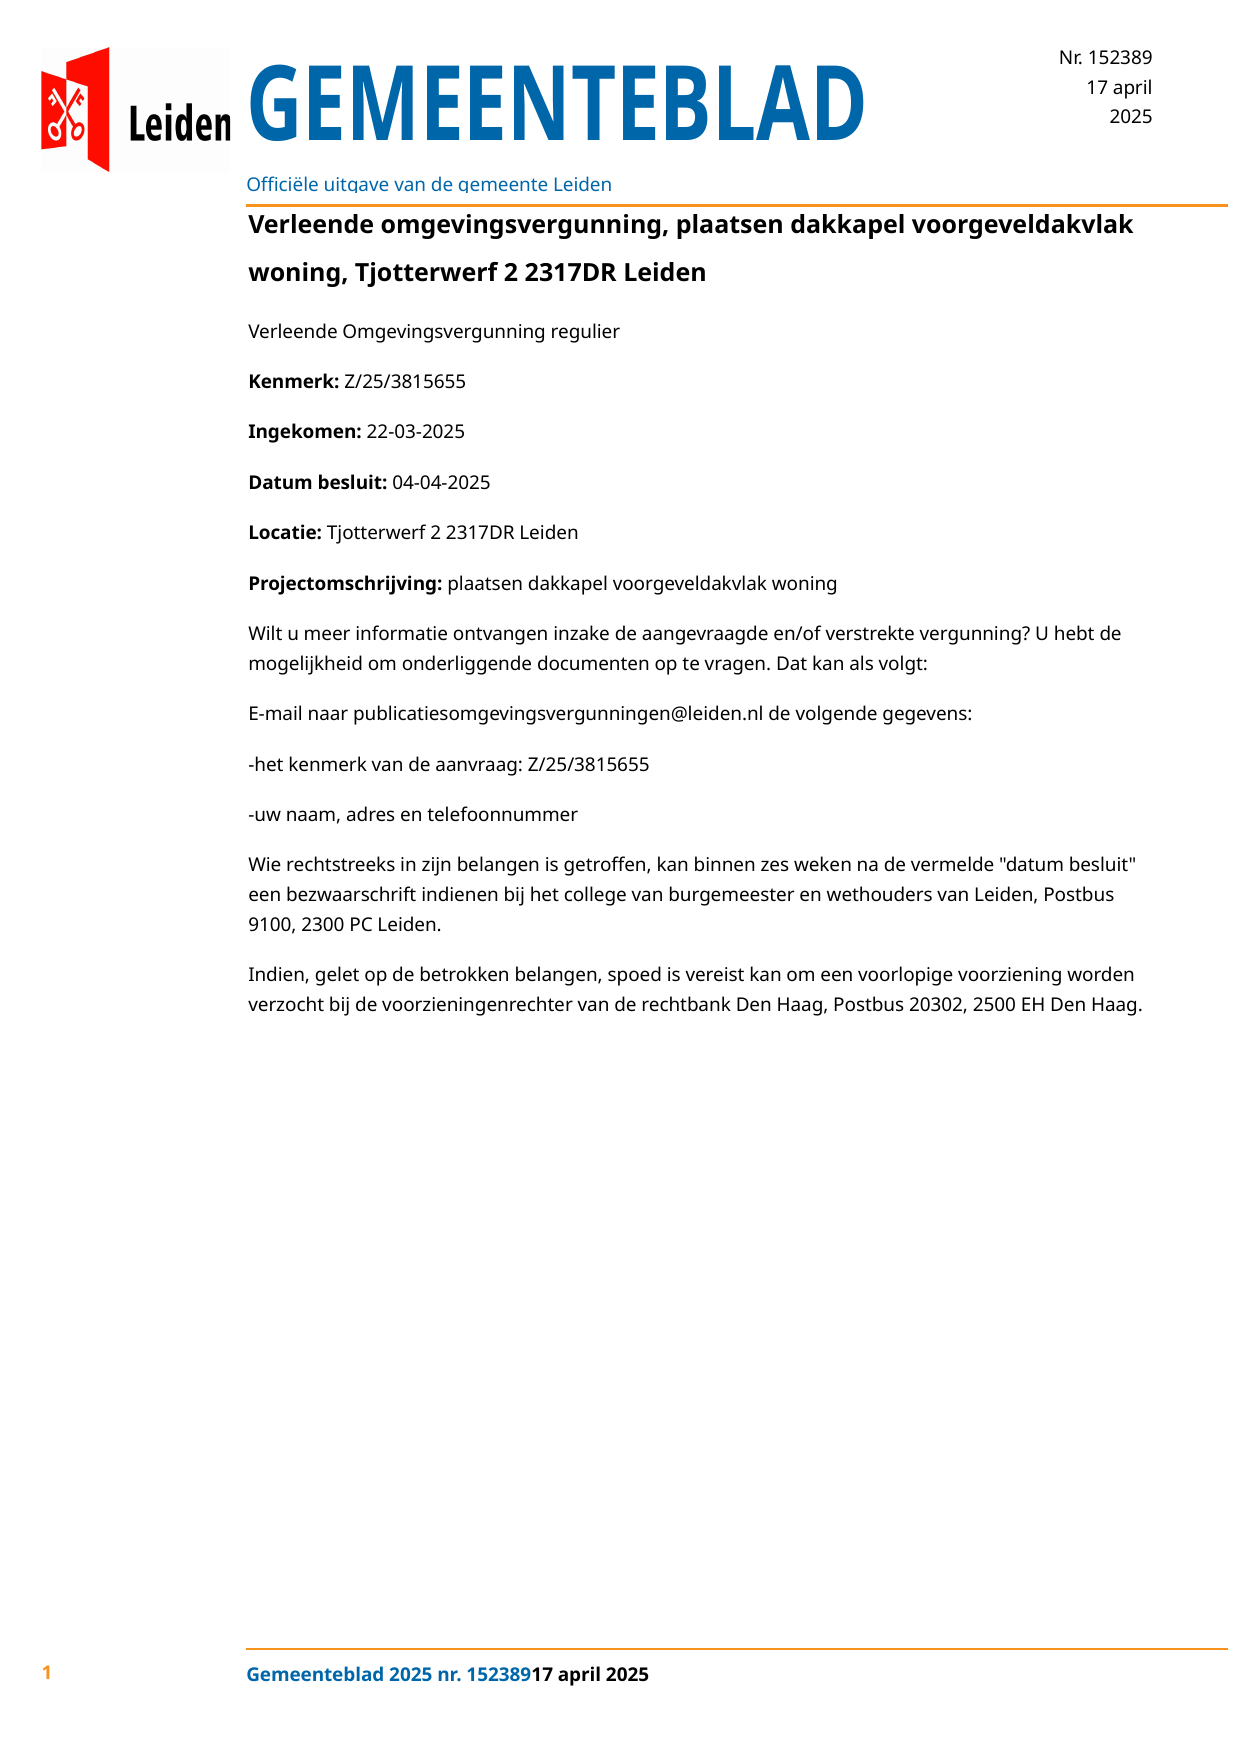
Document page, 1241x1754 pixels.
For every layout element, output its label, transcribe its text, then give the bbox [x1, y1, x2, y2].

text E-mail naar publicatiesomgevingsvergunningen@leiden.nl de volgende gegevens: [248, 700, 1152, 726]
text Datum besluit: 04-04-2025 [248, 469, 1152, 495]
picture [41, 47, 231, 172]
text Projectomschrijving: plaatsen dakkapel voorgeveldakvlak woning [248, 570, 1152, 596]
text Verleende Omgevingsvergunning regulier [248, 318, 1152, 344]
text Indien, gelet op de betrokken belangen, spoed is vereist kan om een voorlopige voorziening worden verzocht bij de voorzieningenrechter van de rechtbank Den Haag, Postbus 20302, 2500 EH Den Haag. [248, 961, 1152, 1017]
text Kenmerk: Z/25/3815655 [248, 368, 1152, 394]
text -het kenmerk van de aanvraag: Z/25/3815655 [248, 751, 1152, 777]
text Verleende omgevingsvergunning, plaatsen dakkapel voorgeveldakvlak woning, Tjotterwerf 2 2317DR Leiden [248, 207, 1152, 288]
text Ingekomen: 22-03-2025 [248, 419, 1152, 444]
text Wilt u meer informatie ontvangen inzake de aangevraagde en/of verstrekte vergunning? U hebt de mogelijkheid om onderliggende documenten op te vragen. Dat kan als volgt: [248, 620, 1152, 676]
text -uw naam, adres en telefoonnummer [248, 801, 1152, 827]
text Wie rechtstreeks in zijn belangen is getroffen, kan binnen zes weken na de vermelde "datum besluit" een bezwaarschrift indienen bij het college van burgemeester en wethouders van Leiden, Postbus 9100, 2300 PC Leiden. [248, 852, 1152, 937]
text Locatie: Tjotterwerf 2 2317DR Leiden [248, 519, 1152, 545]
